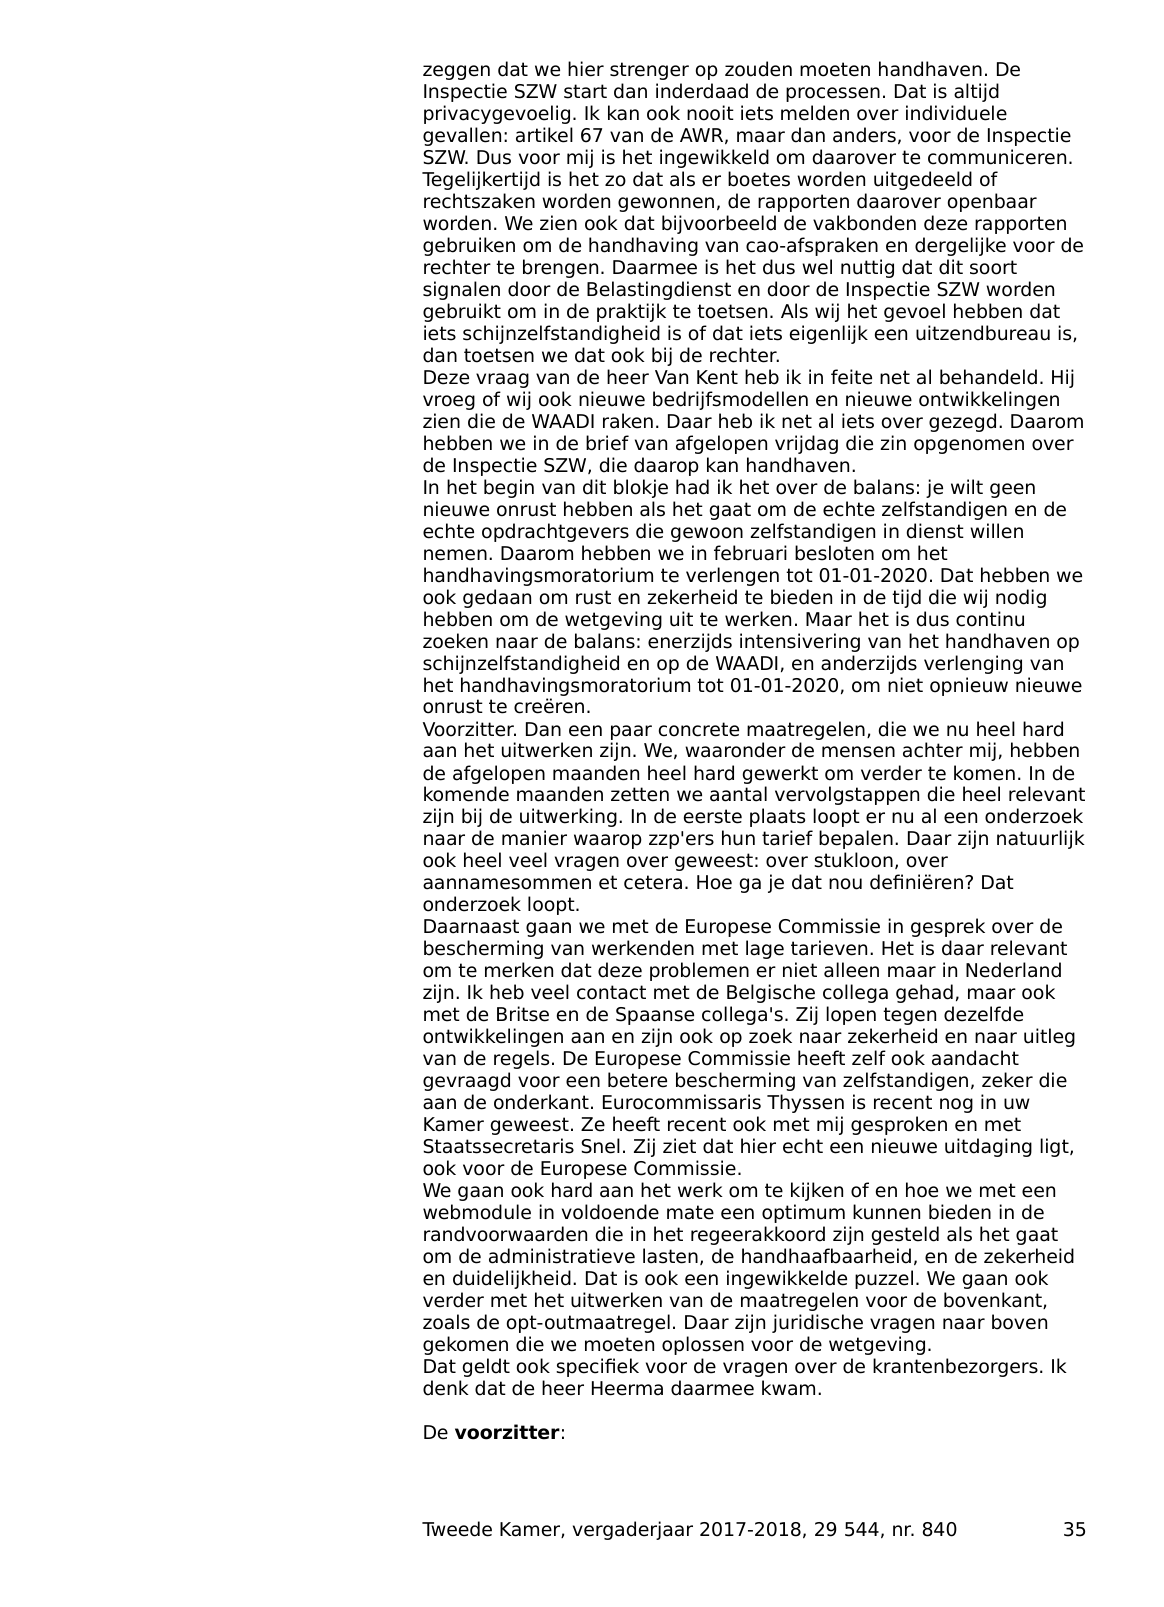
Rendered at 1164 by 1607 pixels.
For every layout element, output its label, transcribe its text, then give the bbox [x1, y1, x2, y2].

text Voorzitter. Dan een paar concrete maatregelen, die we nu heel hard aan het uitwerken zijn. We, waaronder de mensen achter mij, hebben de afgelopen maanden heel hard gewerkt om verder te komen. In de komende maanden zetten we aantal vervolgstappen die heel relevant zijn bij de uitwerking. In de eerste plaats loopt er nu al een onderzoek naar de manier waarop zzp'ers hun tarief bepalen. Daar zijn natuurlijk ook heel veel vragen over geweest: over stukloon, over aannamesommen et cetera. Hoe ga je dat nou definiëren? Dat onderzoek loopt. [422, 718, 1087, 916]
text zeggen dat we hier strenger op zouden moeten handhaven. De Inspectie SZW start dan inderdaad de processen. Dat is altijd privacygevoelig. Ik kan ook nooit iets melden over individuele gevallen: artikel 67 van de AWR, maar dan anders, voor de Inspectie SZW. Dus voor mij is het ingewikkeld om daarover te communiceren. Tegelijkertijd is het zo dat als er boetes worden uitgedeeld of rechtszaken worden gewonnen, de rapporten daarover openbaar worden. We zien ook dat bijvoorbeeld de vakbonden deze rapporten gebruiken om de handhaving van cao-afspraken en dergelijke voor de rechter te brengen. Daarmee is het dus wel nuttig dat dit soort signalen door de Belastingdienst en door de Inspectie SZW worden gebruikt om in de praktijk te toetsen. Als wij het gevoel hebben dat iets schijnzelfstandigheid is of dat iets eigenlijk een uitzendbureau is, dan toetsen we dat ook bij de rechter. [422, 59, 1087, 367]
text Dat geldt ook specifiek voor de vragen over de krantenbezorgers. Ik denk dat de heer Heerma daarmee kwam. [422, 1356, 1087, 1400]
text Daarnaast gaan we met de Europese Commissie in gesprek over de bescherming van werkenden met lage tarieven. Het is daar relevant om te merken dat deze problemen er niet alleen maar in Nederland zijn. Ik heb veel contact met de Belgische collega gehad, maar ook met de Britse en de Spaanse collega's. Zij lopen tegen dezelfde ontwikkelingen aan en zijn ook op zoek naar zekerheid en naar uitleg van de regels. De Europese Commissie heeft zelf ook aandacht gevraagd voor een betere bescherming van zelfstandigen, zeker die aan de onderkant. Eurocommissaris Thyssen is recent nog in uw Kamer geweest. Ze heeft recent ook met mij gesproken en met Staatssecretaris Snel. Zij ziet dat hier echt een nieuwe uitdaging ligt, ook voor de Europese Commissie. [422, 916, 1087, 1180]
text De voorzitter: [422, 1422, 1087, 1444]
text We gaan ook hard aan het werk om te kijken of en hoe we met een webmodule in voldoende mate een optimum kunnen bieden in de randvoorwaarden die in het regeerakkoord zijn gesteld als het gaat om de administratieve lasten, de handhaafbaarheid, en de zekerheid en duidelijkheid. Dat is ook een ingewikkelde puzzel. We gaan ook verder met het uitwerken van de maatregelen voor de bovenkant, zoals de opt-outmaatregel. Daar zijn juridische vragen naar boven gekomen die we moeten oplossen voor de wetgeving. [422, 1180, 1087, 1356]
text Deze vraag van de heer Van Kent heb ik in feite net al behandeld. Hij vroeg of wij ook nieuwe bedrijfsmodellen en nieuwe ontwikkelingen zien die de WAADI raken. Daar heb ik net al iets over gezegd. Daarom hebben we in de brief van afgelopen vrijdag die zin opgenomen over de Inspectie SZW, die daarop kan handhaven. [422, 367, 1087, 477]
text In het begin van dit blokje had ik het over de balans: je wilt geen nieuwe onrust hebben als het gaat om de echte zelfstandigen en de echte opdrachtgevers die gewoon zelfstandigen in dienst willen nemen. Daarom hebben we in februari besloten om het handhavingsmoratorium te verlengen tot 01-01-2020. Dat hebben we ook gedaan om rust en zekerheid te bieden in de tijd die wij nodig hebben om de wetgeving uit te werken. Maar het is dus continu zoeken naar de balans: enerzijds intensivering van het handhaven op schijnzelfstandigheid en op de WAADI, en anderzijds verlenging van het handhavingsmoratorium tot 01-01-2020, om niet opnieuw nieuwe onrust te creëren. [422, 477, 1087, 718]
